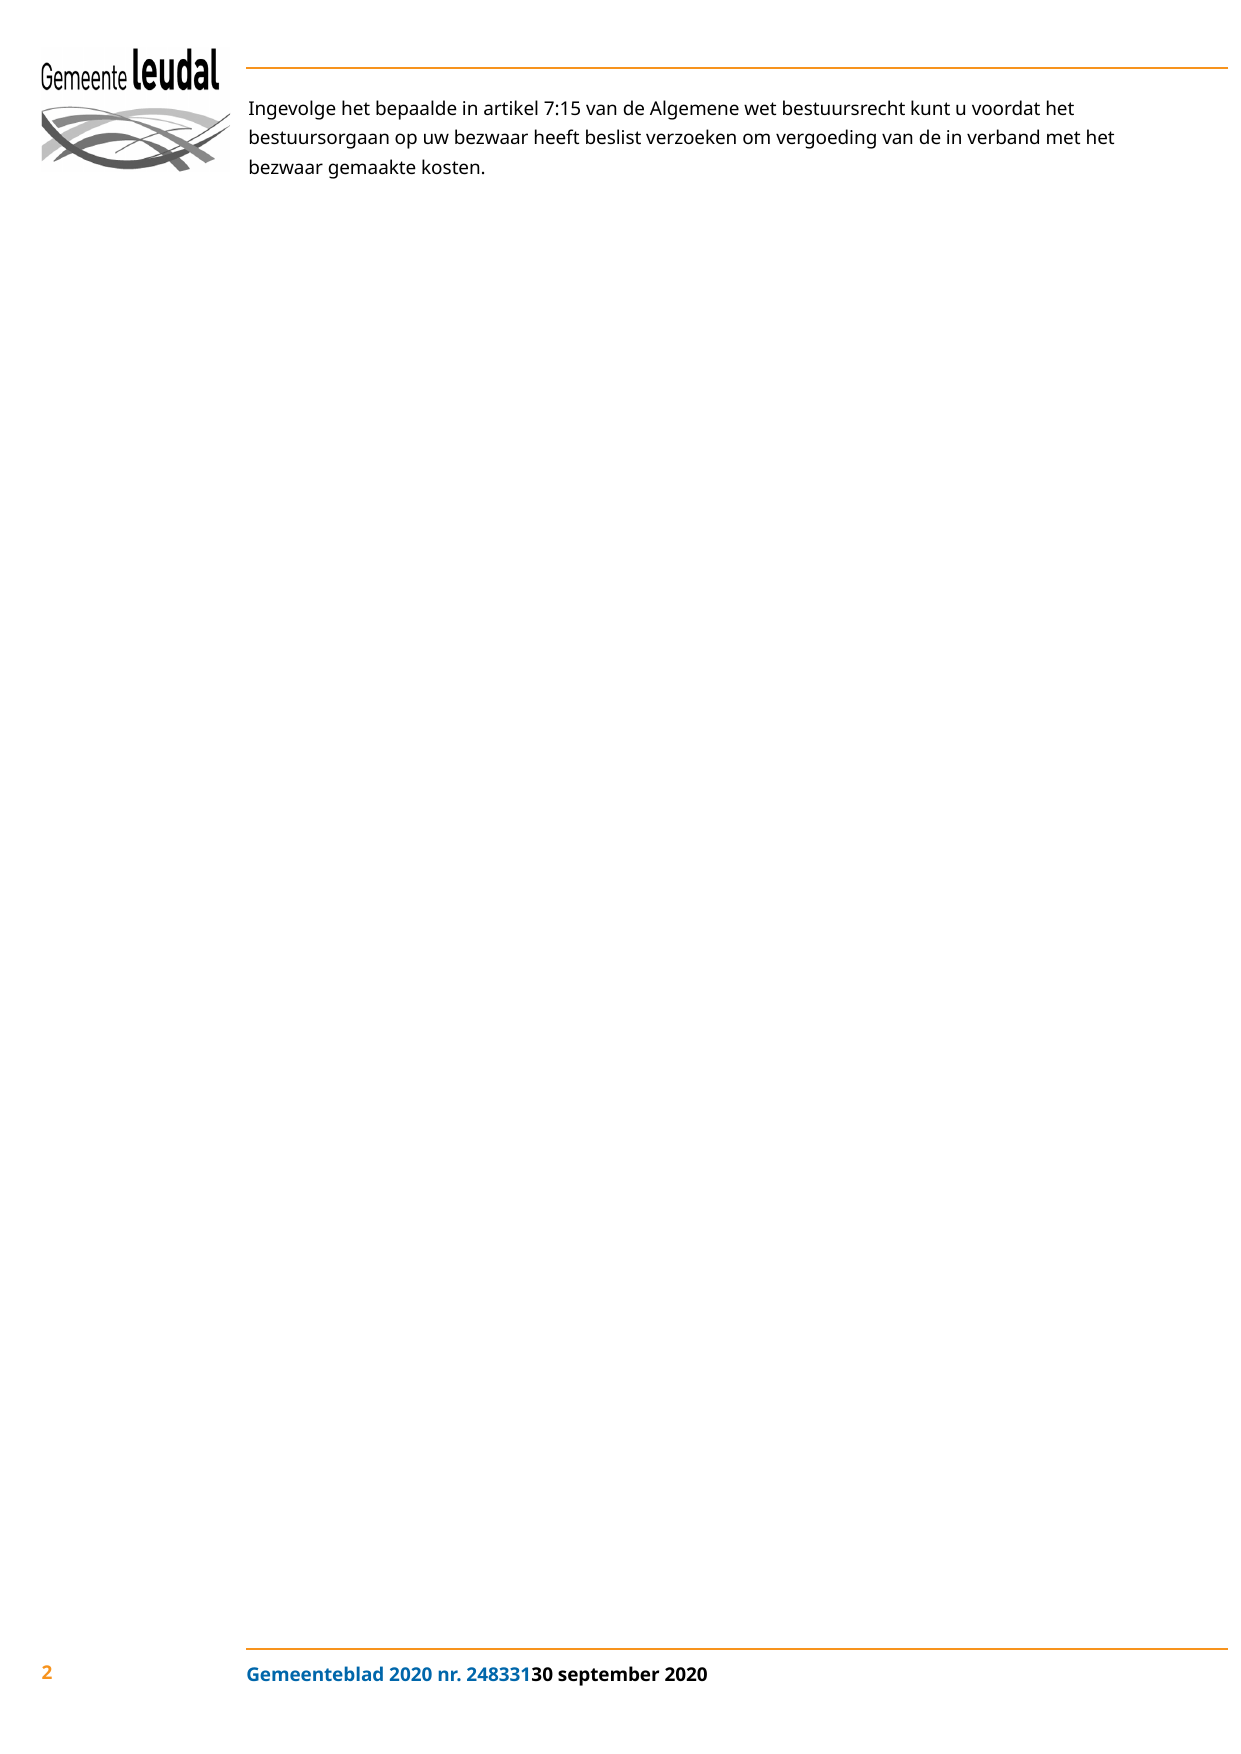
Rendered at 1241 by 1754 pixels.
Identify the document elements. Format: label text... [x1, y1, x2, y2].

picture [41, 47, 231, 172]
text Ingevolge het bepaalde in artikel 7:15 van de Algemene wet bestuursrecht kunt u voordat het bestuursorgaan op uw bezwaar heeft beslist verzoeken om vergoeding van de in verband met het bezwaar gemaakte kosten. [248, 95, 1152, 180]
